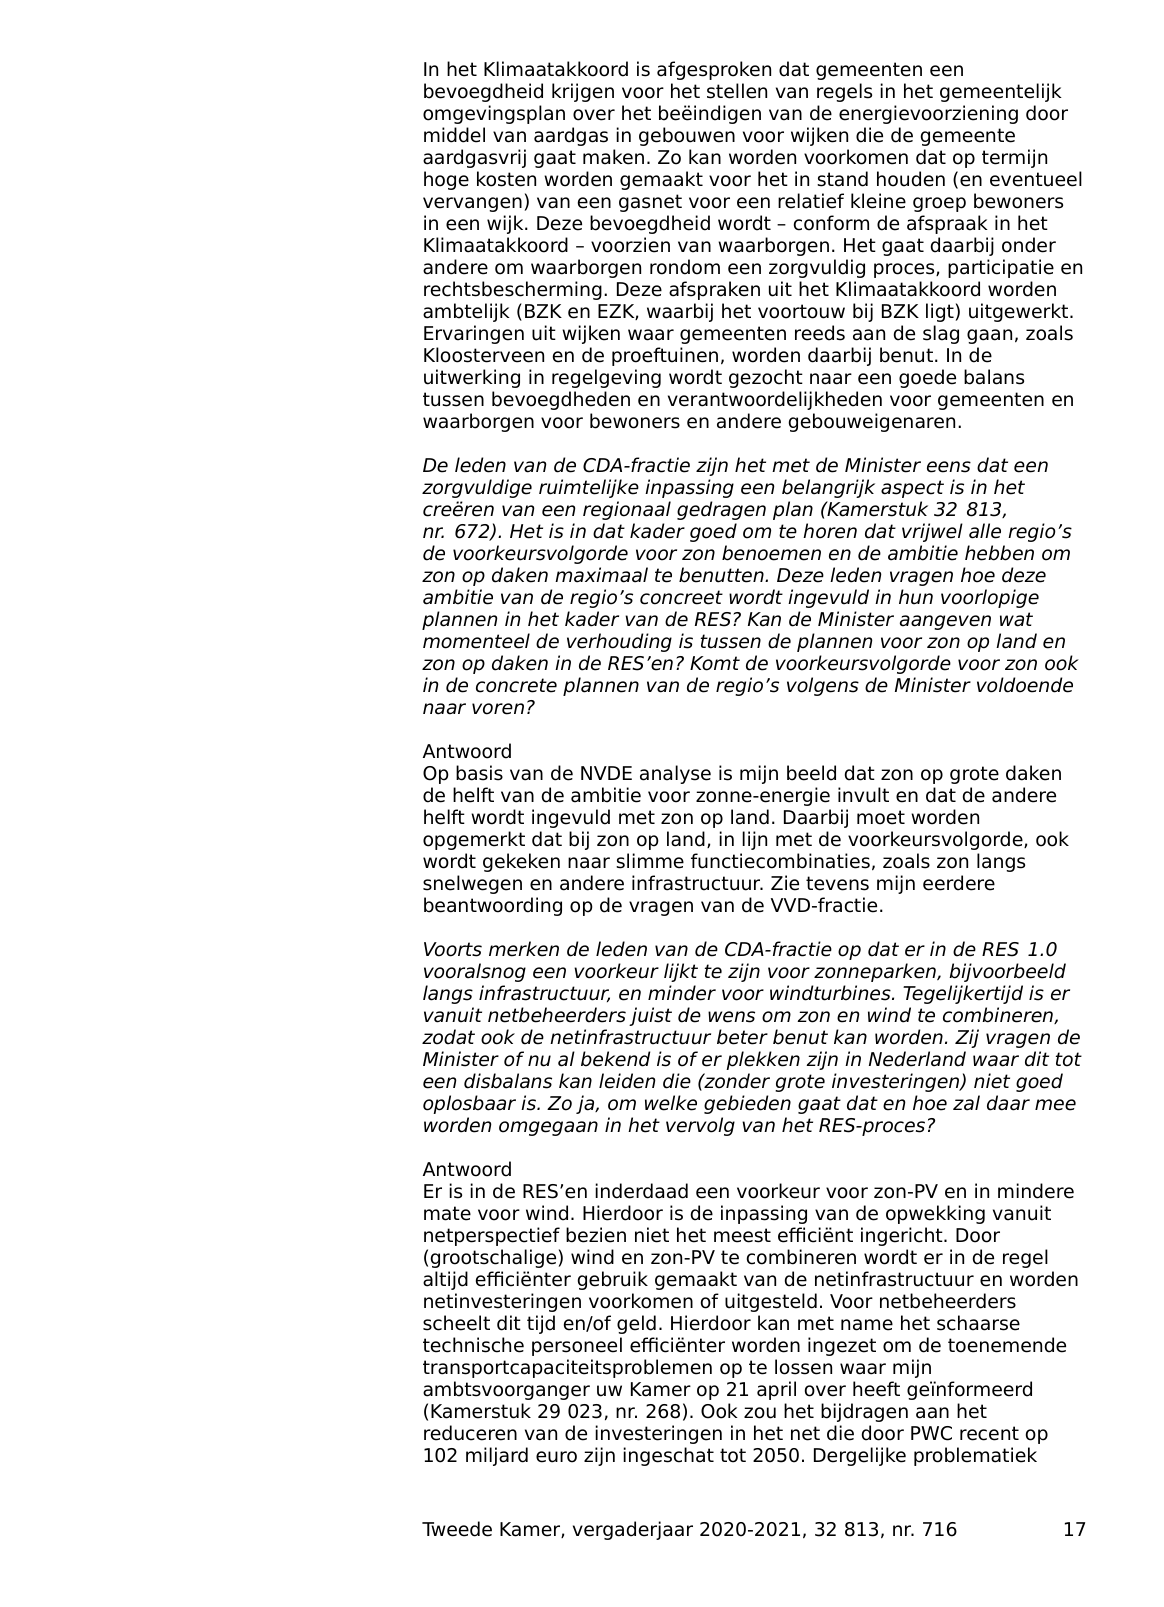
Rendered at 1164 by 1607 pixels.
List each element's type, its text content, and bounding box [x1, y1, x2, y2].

text In het Klimaatakkoord is afgesproken dat gemeenten een bevoegdheid krijgen voor het stellen van regels in het gemeentelijk omgevingsplan over het beëindigen van de energievoorziening door middel van aardgas in gebouwen voor wijken die de gemeente aardgasvrij gaat maken. Zo kan worden voorkomen dat op termijn hoge kosten worden gemaakt voor het in stand houden (en eventueel vervangen) van een gasnet voor een relatief kleine groep bewoners in een wijk. Deze bevoegdheid wordt – conform de afspraak in het Klimaatakkoord – voorzien van waarborgen. Het gaat daarbij onder andere om waarborgen rondom een zorgvuldig proces, participatie en rechtsbescherming. Deze afspraken uit het Klimaatakkoord worden ambtelijk (BZK en EZK, waarbij het voortouw bij BZK ligt) uitgewerkt. Ervaringen uit wijken waar gemeenten reeds aan de slag gaan, zoals Kloosterveen en de proeftuinen, worden daarbij benut. In de uitwerking in regelgeving wordt gezocht naar een goede balans tussen bevoegdheden en verantwoordelijkheden voor gemeenten en waarborgen voor bewoners en andere gebouweigenaren. [422, 59, 1087, 433]
text Er is in de RES’en inderdaad een voorkeur voor zon-PV en in mindere mate voor wind. Hierdoor is de inpassing van de opwekking vanuit netperspectief bezien niet het meest efficiënt ingericht. Door (grootschalige) wind en zon-PV te combineren wordt er in de regel altijd efficiënter gebruik gemaakt van de netinfrastructuur en worden netinvesteringen voorkomen of uitgesteld. Voor netbeheerders scheelt dit tijd en/of geld. Hierdoor kan met name het schaarse technische personeel efficiënter worden ingezet om de toenemende transportcapaciteitsproblemen op te lossen waar mijn ambtsvoorganger uw Kamer op 21 april over heeft geïnformeerd (Kamerstuk 29 023, nr. 268). Ook zou het bijdragen aan het reduceren van de investeringen in het net die door PWC recent op 102 miljard euro zijn ingeschat tot 2050. Dergelijke problematiek [422, 1181, 1087, 1467]
text Voorts merken de leden van de CDA-fractie op dat er in de RES 1.0 vooralsnog een voorkeur lijkt te zijn voor zonneparken, bijvoorbeeld langs infrastructuur, en minder voor windturbines. Tegelijkertijd is er vanuit netbeheerders juist de wens om zon en wind te combineren, zodat ook de netinfrastructuur beter benut kan worden. Zij vragen de Minister of nu al bekend is of er plekken zijn in Nederland waar dit tot een disbalans kan leiden die (zonder grote investeringen) niet goed oplosbaar is. Zo ja, om welke gebieden gaat dat en hoe zal daar mee worden omgegaan in het vervolg van het RES-proces? [422, 939, 1087, 1137]
text Antwoord [422, 741, 1087, 763]
text De leden van de CDA-fractie zijn het met de Minister eens dat een zorgvuldige ruimtelijke inpassing een belangrijk aspect is in het creëren van een regionaal gedragen plan (Kamerstuk 32 813, nr. 672). Het is in dat kader goed om te horen dat vrijwel alle regio’s de voorkeursvolgorde voor zon benoemen en de ambitie hebben om zon op daken maximaal te benutten. Deze leden vragen hoe deze ambitie van de regio’s concreet wordt ingevuld in hun voorlopige plannen in het kader van de RES? Kan de Minister aangeven wat momenteel de verhouding is tussen de plannen voor zon op land en zon op daken in de RES’en? Komt de voorkeursvolgorde voor zon ook in de concrete plannen van de regio’s volgens de Minister voldoende naar voren? [422, 455, 1087, 719]
text Op basis van de NVDE analyse is mijn beeld dat zon op grote daken de helft van de ambitie voor zonne-energie invult en dat de andere helft wordt ingevuld met zon op land. Daarbij moet worden opgemerkt dat bij zon op land, in lijn met de voorkeursvolgorde, ook wordt gekeken naar slimme functiecombinaties, zoals zon langs snelwegen en andere infrastructuur. Zie tevens mijn eerdere beantwoording op de vragen van de VVD-fractie. [422, 763, 1087, 917]
text Antwoord [422, 1159, 1087, 1181]
